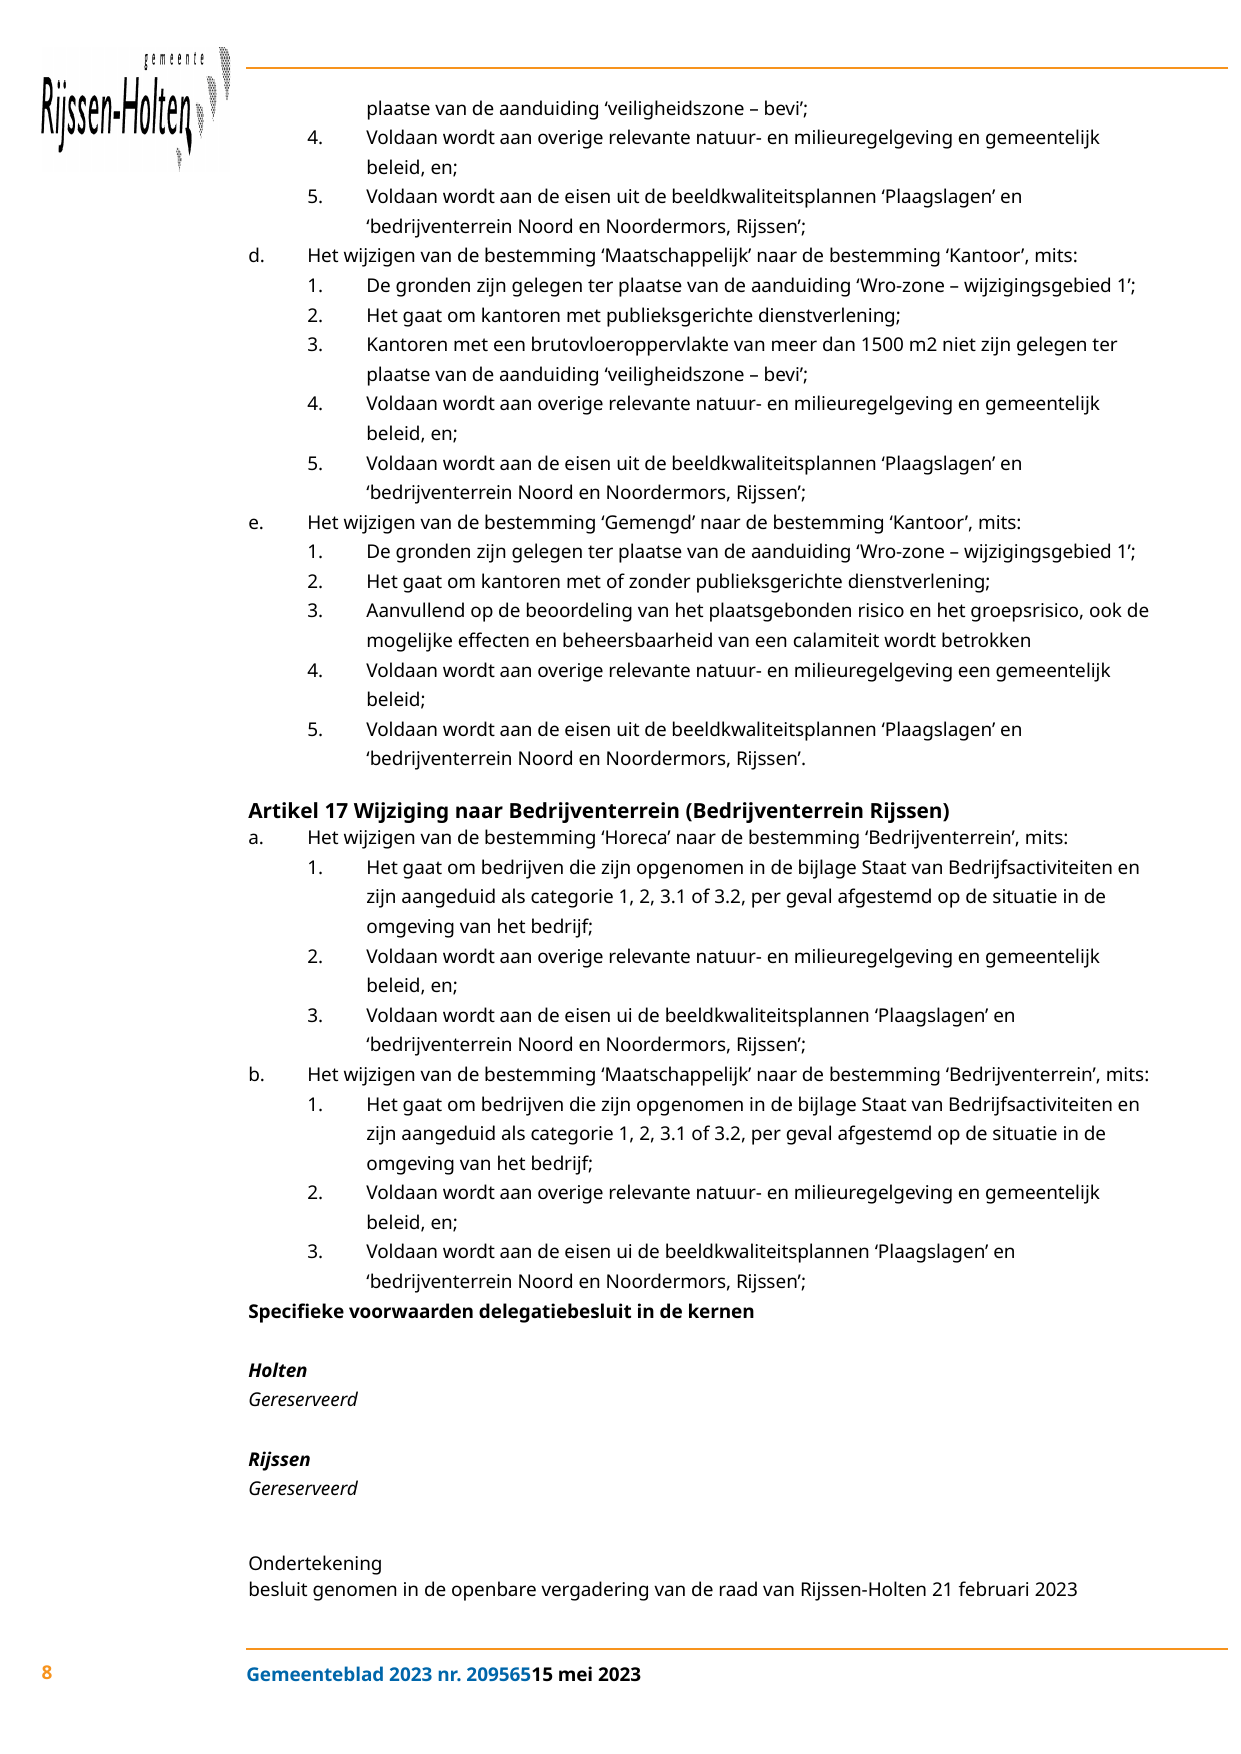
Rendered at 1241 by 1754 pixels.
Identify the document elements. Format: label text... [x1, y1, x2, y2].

list Het gaat om bedrijven die zijn opgenomen in de bijlage Staat van Bedrijfsactiviteiten en zijn aangeduid als categorie 1, 2, 3.1 of 3.2, per geval afgestemd op de situatie in de omgeving van het bedrijf; [307, 854, 1152, 939]
list plaatse van de aanduiding ‘veiligheidszone – bevi’; [307, 95, 1152, 121]
picture [41, 47, 231, 172]
text Gereserveerd [248, 1475, 1152, 1501]
list Aanvullend op de beoordeling van het plaatsgebonden risico en het groepsrisico, ook de mogelijke effecten en beheersbaarheid van een calamiteit wordt betrokken [307, 598, 1152, 653]
text besluit genomen in de openbare vergadering van de raad van Rijssen-Holten 21 februari 2023 [248, 1576, 1152, 1602]
text Ondertekening [248, 1551, 1152, 1576]
list Het gaat om kantoren met publieksgerichte dienstverlening; [307, 302, 1152, 328]
list Het wijzigen van de bestemming ‘Gemengd’ naar de bestemming ‘Kantoor’, mits: [248, 509, 1152, 535]
list Het wijzigen van de bestemming ‘Horeca’ naar de bestemming ‘Bedrijventerrein’, mits: [248, 824, 1152, 850]
list Voldaan wordt aan overige relevante natuur- en milieuregelgeving en gemeentelijk beleid, en; [307, 391, 1152, 446]
list De gronden zijn gelegen ter plaatse van de aanduiding ‘Wro-zone – wijzigingsgebied 1’; [307, 538, 1152, 564]
text Artikel 17 Wijziging naar Bedrijventerrein (Bedrijventerrein Rijssen) [248, 796, 1152, 824]
list Voldaan wordt aan de eisen ui de beeldkwaliteitsplannen ‘Plaagslagen’ en ‘bedrijventerrein Noord en Noordermors, Rijssen’; [307, 1239, 1152, 1294]
text Rijssen [248, 1446, 1152, 1471]
list Voldaan wordt aan overige relevante natuur- en milieuregelgeving een gemeentelijk beleid; [307, 657, 1152, 712]
list Voldaan wordt aan overige relevante natuur- en milieuregelgeving en gemeentelijk beleid, en; [307, 943, 1152, 998]
text Specifieke voorwaarden delegatiebesluit in de kernen [248, 1298, 1152, 1323]
list Voldaan wordt aan overige relevante natuur- en milieuregelgeving en gemeentelijk beleid, en; [307, 1179, 1152, 1235]
list Het gaat om kantoren met of zonder publieksgerichte dienstverlening; [307, 568, 1152, 594]
list Het gaat om bedrijven die zijn opgenomen in de bijlage Staat van Bedrijfsactiviteiten en zijn aangeduid als categorie 1, 2, 3.1 of 3.2, per geval afgestemd op de situatie in de omgeving van het bedrijf; [307, 1091, 1152, 1176]
list Voldaan wordt aan de eisen uit de beeldkwaliteitsplannen ‘Plaagslagen’ en ‘bedrijventerrein Noord en Noordermors, Rijssen’; [307, 450, 1152, 505]
list Voldaan wordt aan overige relevante natuur- en milieuregelgeving en gemeentelijk beleid, en; [307, 124, 1152, 180]
list De gronden zijn gelegen ter plaatse van de aanduiding ‘Wro-zone – wijzigingsgebied 1’; [307, 272, 1152, 298]
list Het wijzigen van de bestemming ‘Maatschappelijk’ naar de bestemming ‘Bedrijventerrein’, mits: [248, 1061, 1152, 1087]
list Voldaan wordt aan de eisen ui de beeldkwaliteitsplannen ‘Plaagslagen’ en ‘bedrijventerrein Noord en Noordermors, Rijssen’; [307, 1002, 1152, 1057]
list Voldaan wordt aan de eisen uit de beeldkwaliteitsplannen ‘Plaagslagen’ en ‘bedrijventerrein Noord en Noordermors, Rijssen’. [307, 716, 1152, 771]
list Voldaan wordt aan de eisen uit de beeldkwaliteitsplannen ‘Plaagslagen’ en ‘bedrijventerrein Noord en Noordermors, Rijssen’; [307, 183, 1152, 239]
list Kantoren met een brutovloeroppervlakte van meer dan 1500 m2 niet zijn gelegen ter plaatse van de aanduiding ‘veiligheidszone – bevi’; [307, 331, 1152, 387]
text Holten [248, 1357, 1152, 1383]
list Het wijzigen van de bestemming ‘Maatschappelijk’ naar de bestemming ‘Kantoor’, mits: [248, 243, 1152, 268]
text Gereserveerd [248, 1387, 1152, 1412]
